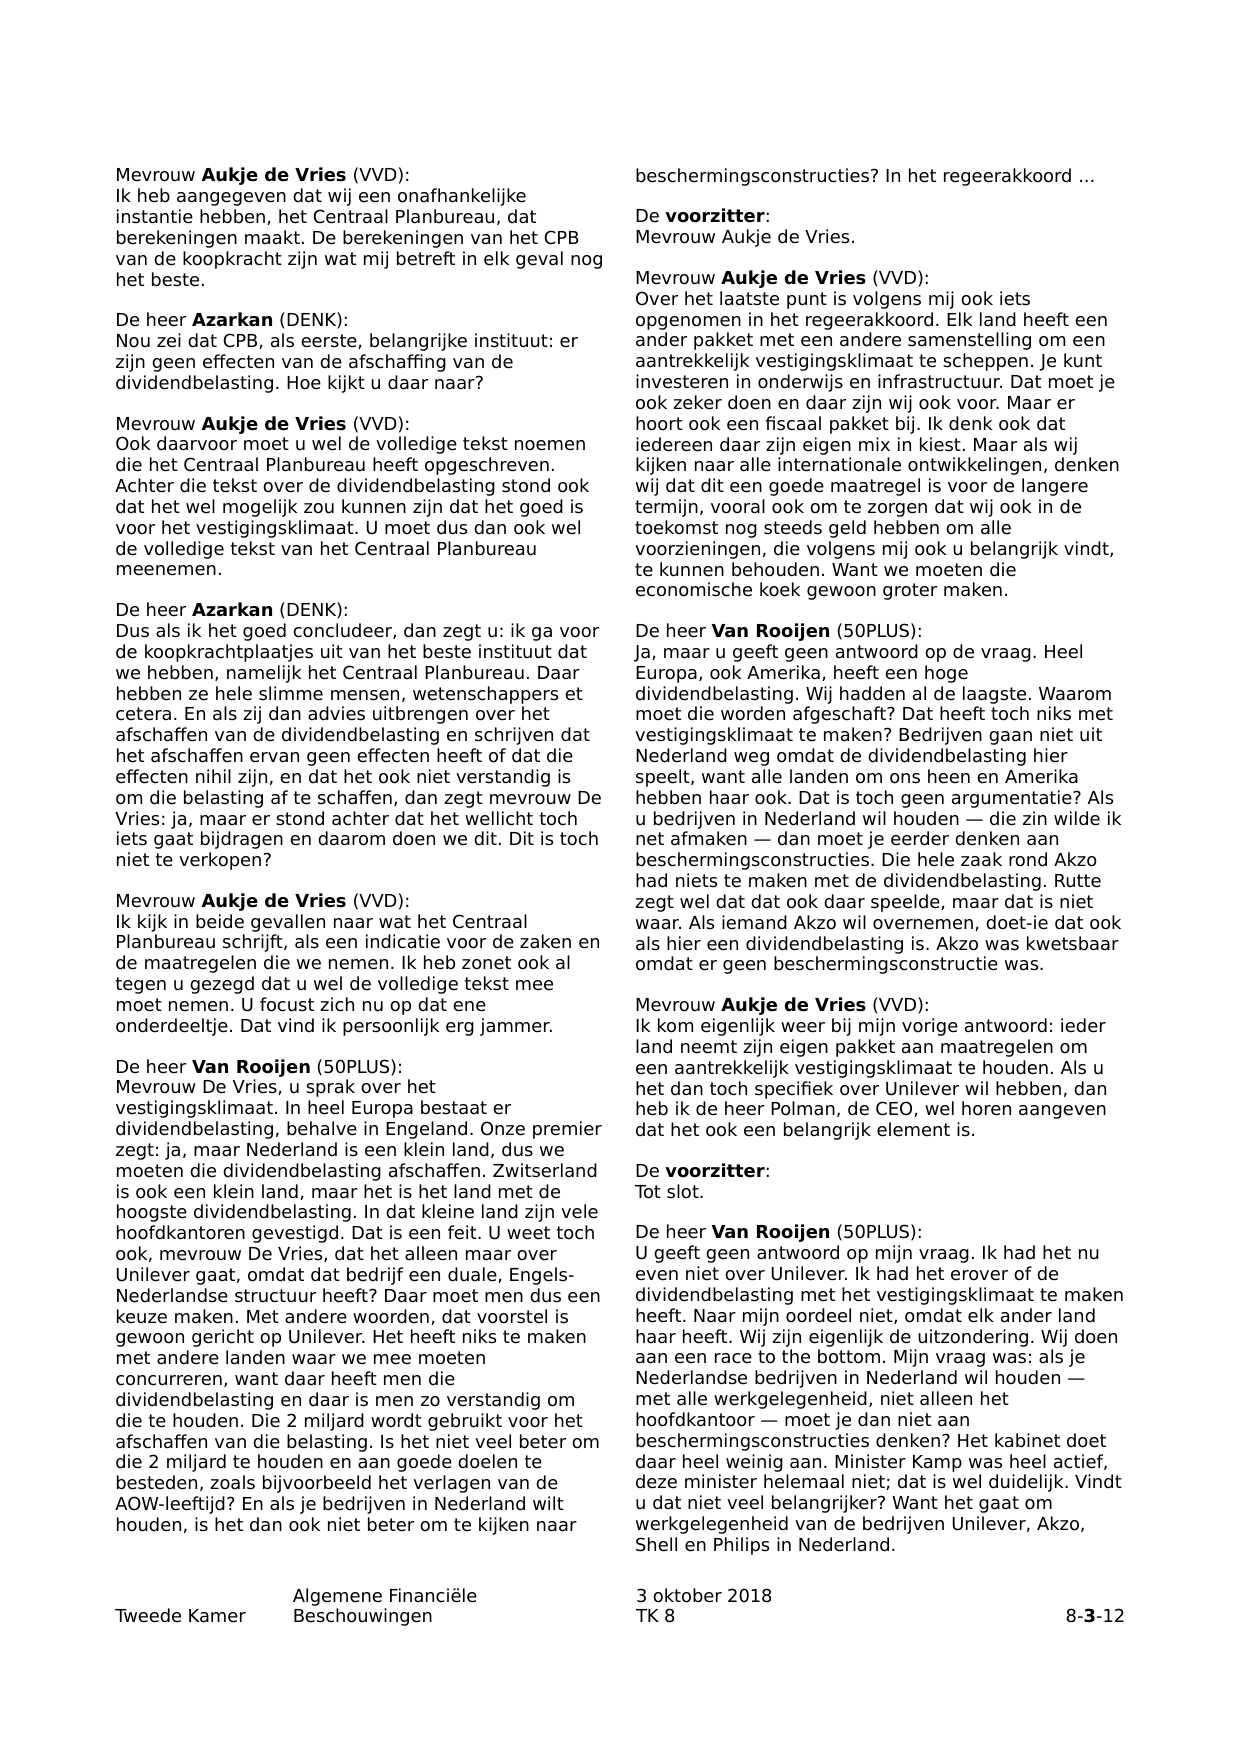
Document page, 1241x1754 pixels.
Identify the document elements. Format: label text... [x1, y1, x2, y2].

text Mevrouw Aukje de Vries (VVD): [115, 891, 605, 911]
text Ik kom eigenlijk weer bij mijn vorige antwoord: ieder land neemt zijn eigen pakket aan maatregelen om een aantrekkelijk vestigingsklimaat te houden. Als u het dan toch specifiek over Unilever wil hebben, dan heb ik de heer Polman, de CEO, wel horen aangeven dat het ook een belangrijk element is. [635, 1016, 1125, 1141]
text U geeft geen antwoord op mijn vraag. Ik had het nu even niet over Unilever. Ik had het erover of de dividendbelasting met het vestigingsklimaat te maken heeft. Naar mijn oordeel niet, omdat elk ander land haar heeft. Wij zijn eigenlijk de uitzondering. Wij doen aan een race to the bottom. Mijn vraag was: als je Nederlandse bedrijven in Nederland wil houden — met alle werkgelegenheid, niet alleen het hoofdkantoor — moet je dan niet aan beschermingsconstructies denken? Het kabinet doet daar heel weinig aan. Minister Kamp was heel actief, deze minister helemaal niet; dat is wel duidelijk. Vindt u dat niet veel belangrijker? Want het gaat om werkgelegenheid van de bedrijven Unilever, Akzo, Shell en Philips in Nederland. [635, 1243, 1125, 1556]
text Mevrouw Aukje de Vries (VVD): [115, 413, 605, 434]
text De heer Azarkan (DENK): [115, 600, 605, 621]
text De voorzitter: [635, 1161, 1125, 1181]
text Over het laatste punt is volgens mij ook iets opgenomen in het regeerakkoord. Elk land heeft een ander pakket met een andere samenstelling om een aantrekkelijk vestigingsklimaat te scheppen. Je kunt investeren in onderwijs en infrastructuur. Dat moet je ook zeker doen en daar zijn wij ook voor. Maar er hoort ook een fiscaal pakket bij. Ik denk ook dat iedereen daar zijn eigen mix in kiest. Maar als wij kijken naar alle internationale ontwikkelingen, denken wij dat dit een goede maatregel is voor de langere termijn, vooral ook om te zorgen dat wij ook in de toekomst nog steeds geld hebben om alle voorzieningen, die volgens mij ook u belangrijk vindt, te kunnen behouden. Want we moeten die economische koek gewoon groter maken. [635, 288, 1125, 601]
text Mevrouw Aukje de Vries. [635, 227, 1125, 248]
text De voorzitter: [635, 206, 1125, 227]
text Dus als ik het goed concludeer, dan zegt u: ik ga voor de koopkrachtplaatjes uit van het beste instituut dat we hebben, namelijk het Centraal Planbureau. Daar hebben ze hele slimme mensen, wetenschappers et cetera. En als zij dan advies uitbrengen over het afschaffen van de dividendbelasting en schrijven dat het afschaffen ervan geen effecten heeft of dat die effecten nihil zijn, en dat het ook niet verstandig is om die belasting af te schaffen, dan zegt mevrouw De Vries: ja, maar er stond achter dat het wellicht toch iets gaat bijdragen en daarom doen we dit. Dit is toch niet te verkopen? [115, 621, 605, 871]
text De heer Azarkan (DENK): [115, 310, 605, 331]
text Nou zei dat CPB, als eerste, belangrijke instituut: er zijn geen effecten van de afschaffing van de dividendbelasting. Hoe kijkt u daar naar? [115, 331, 605, 393]
text De heer Van Rooijen (50PLUS): [635, 1222, 1125, 1243]
text Mevrouw Aukje de Vries (VVD): [635, 268, 1125, 288]
text beschermingsconstructies? In het regeerakkoord ... [635, 165, 1125, 186]
text Mevrouw Aukje de Vries (VVD): [635, 995, 1125, 1016]
text De heer Van Rooijen (50PLUS): [115, 1056, 605, 1077]
text Mevrouw De Vries, u sprak over het vestigingsklimaat. In heel Europa bestaat er dividendbelasting, behalve in Engeland. Onze premier zegt: ja, maar Nederland is een klein land, dus we moeten die dividendbelasting afschaffen. Zwitserland is ook een klein land, maar het is het land met de hoogste dividendbelasting. In dat kleine land zijn vele hoofdkantoren gevestigd. Dat is een feit. U weet toch ook, mevrouw De Vries, dat het alleen maar over Unilever gaat, omdat dat bedrijf een duale, Engels-Nederlandse structuur heeft? Daar moet men dus een keuze maken. Met andere woorden, dat voorstel is gewoon gericht op Unilever. Het heeft niks te maken met andere landen waar we mee moeten concurreren, want daar heeft men die dividendbelasting en daar is men zo verstandig om die te houden. Die 2 miljard wordt gebruikt voor het afschaffen van die belasting. Is het niet veel beter om die 2 miljard te houden en aan goede doelen te besteden, zoals bijvoorbeeld het verlagen van de AOW-leeftijd? En als je bedrijven in Nederland wilt houden, is het dan ook niet beter om te kijken naar [115, 1077, 605, 1536]
text Ook daarvoor moet u wel de volledige tekst noemen die het Centraal Planbureau heeft opgeschreven. Achter die tekst over de dividendbelasting stond ook dat het wel mogelijk zou kunnen zijn dat het goed is voor het vestigingsklimaat. U moet dus dan ook wel de volledige tekst van het Centraal Planbureau meenemen. [115, 434, 605, 580]
text Ik kijk in beide gevallen naar wat het Centraal Planbureau schrijft, als een indicatie voor de zaken en de maatregelen die we nemen. Ik heb zonet ook al tegen u gezegd dat u wel de volledige tekst mee moet nemen. U focust zich nu op dat ene onderdeeltje. Dat vind ik persoonlijk erg jammer. [115, 911, 605, 1036]
text Mevrouw Aukje de Vries (VVD): [115, 165, 605, 186]
text Ik heb aangegeven dat wij een onafhankelijke instantie hebben, het Centraal Planbureau, dat berekeningen maakt. De berekeningen van het CPB van de koopkracht zijn wat mij betreft in elk geval nog het beste. [115, 186, 605, 290]
text De heer Van Rooijen (50PLUS): [635, 621, 1125, 642]
text Tot slot. [635, 1181, 1125, 1202]
text Ja, maar u geeft geen antwoord op de vraag. Heel Europa, ook Amerika, heeft een hoge dividendbelasting. Wij hadden al de laagste. Waarom moet die worden afgeschaft? Dat heeft toch niks met vestigingsklimaat te maken? Bedrijven gaan niet uit Nederland weg omdat de dividendbelasting hier speelt, want alle landen om ons heen en Amerika hebben haar ook. Dat is toch geen argumentatie? Als u bedrijven in Nederland wil houden — die zin wilde ik net afmaken — dan moet je eerder denken aan beschermingsconstructies. Die hele zaak rond Akzo had niets te maken met de dividendbelasting. Rutte zegt wel dat dat ook daar speelde, maar dat is niet waar. Als iemand Akzo wil overnemen, doet-ie dat ook als hier een dividendbelasting is. Akzo was kwetsbaar omdat er geen beschermingsconstructie was. [635, 642, 1125, 975]
